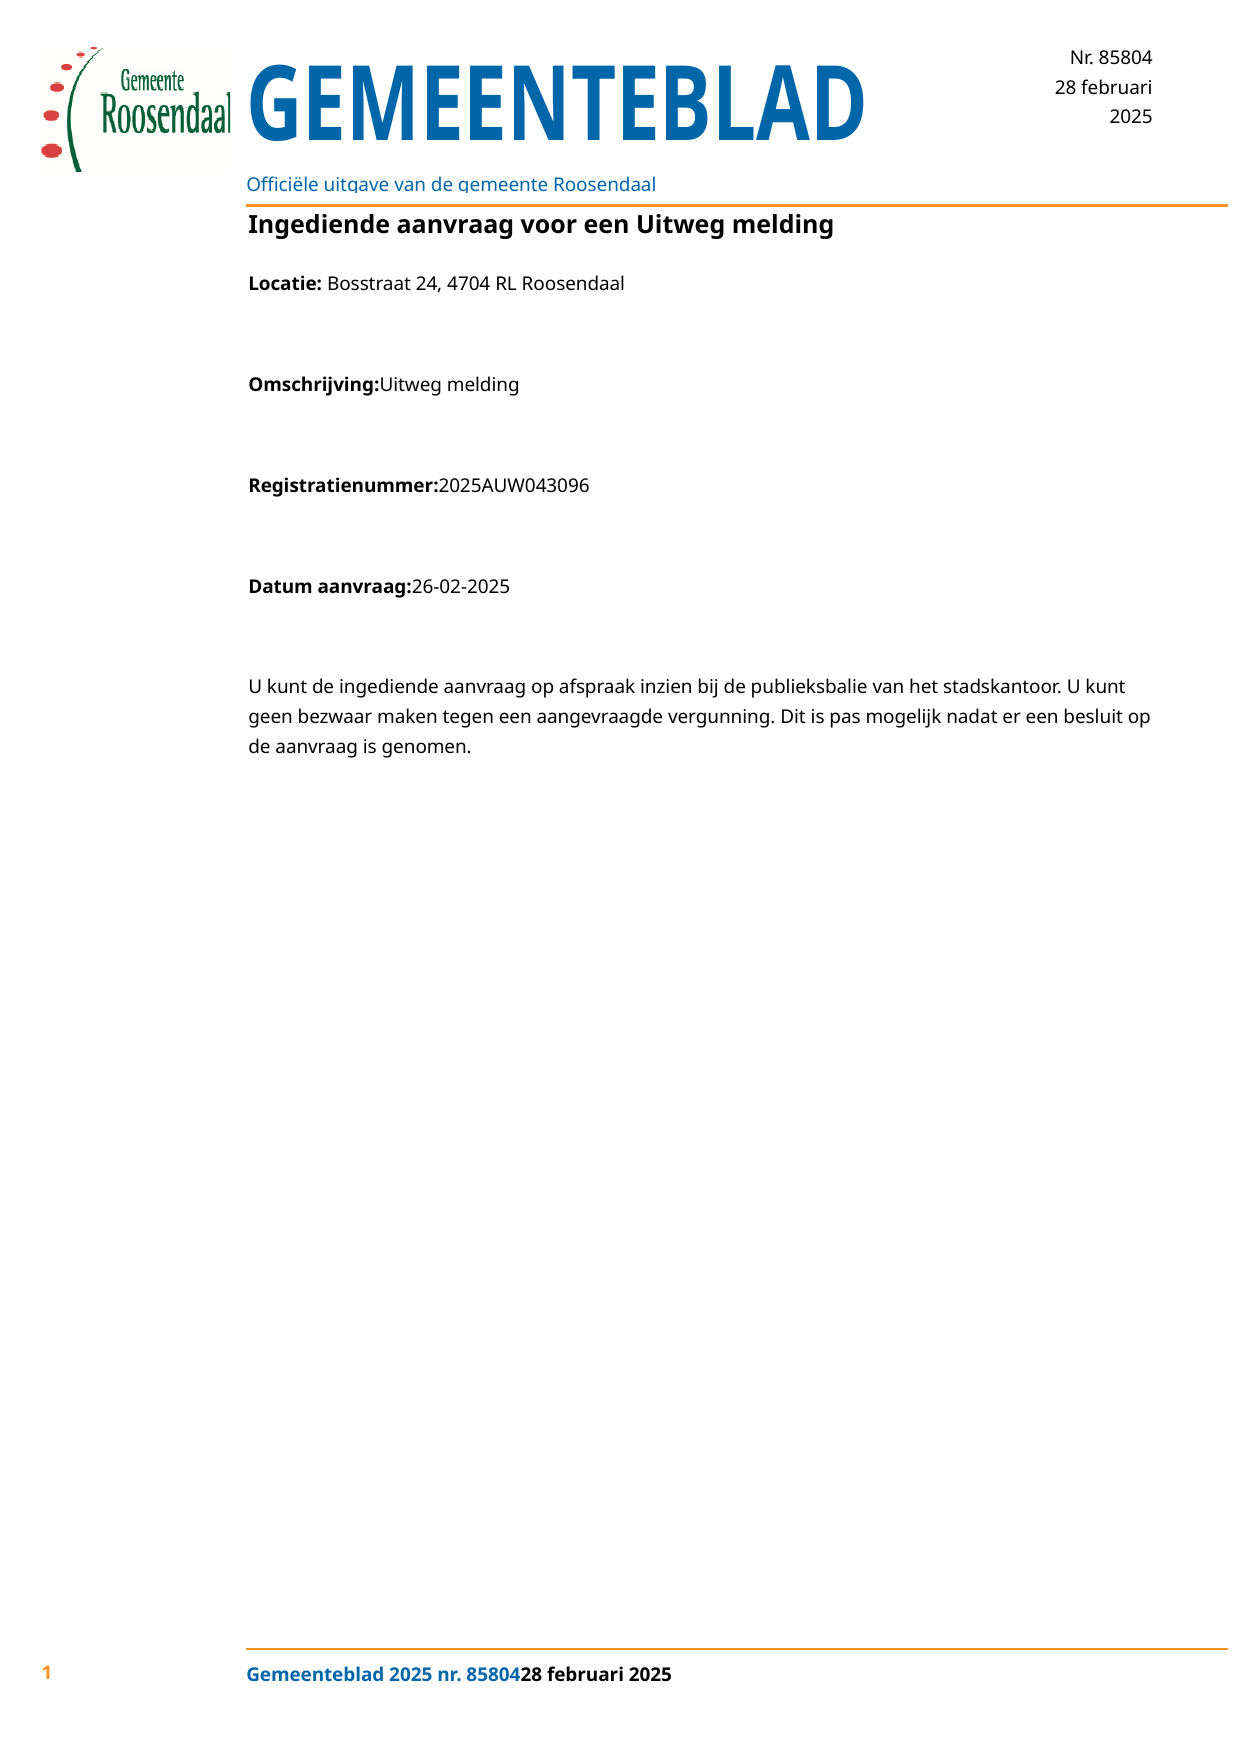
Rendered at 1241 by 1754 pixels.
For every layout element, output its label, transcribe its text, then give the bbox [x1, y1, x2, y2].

text Registratienummer:2025AUW043096 [248, 472, 1152, 498]
text Ingediende aanvraag voor een Uitweg melding [248, 207, 1152, 241]
text U kunt de ingediende aanvraag op afspraak inzien bij de publieksbalie van het stadskantoor. U kunt geen bezwaar maken tegen een aangevraagde vergunning. Dit is pas mogelijk nadat er een besluit op de aanvraag is genomen. [248, 674, 1152, 758]
text Locatie: Bosstraat 24, 4704 RL Roosendaal [248, 270, 1152, 296]
text Datum aanvraag:26-02-2025 [248, 573, 1152, 598]
text Omschrijving:Uitweg melding [248, 371, 1152, 397]
picture [41, 47, 231, 172]
